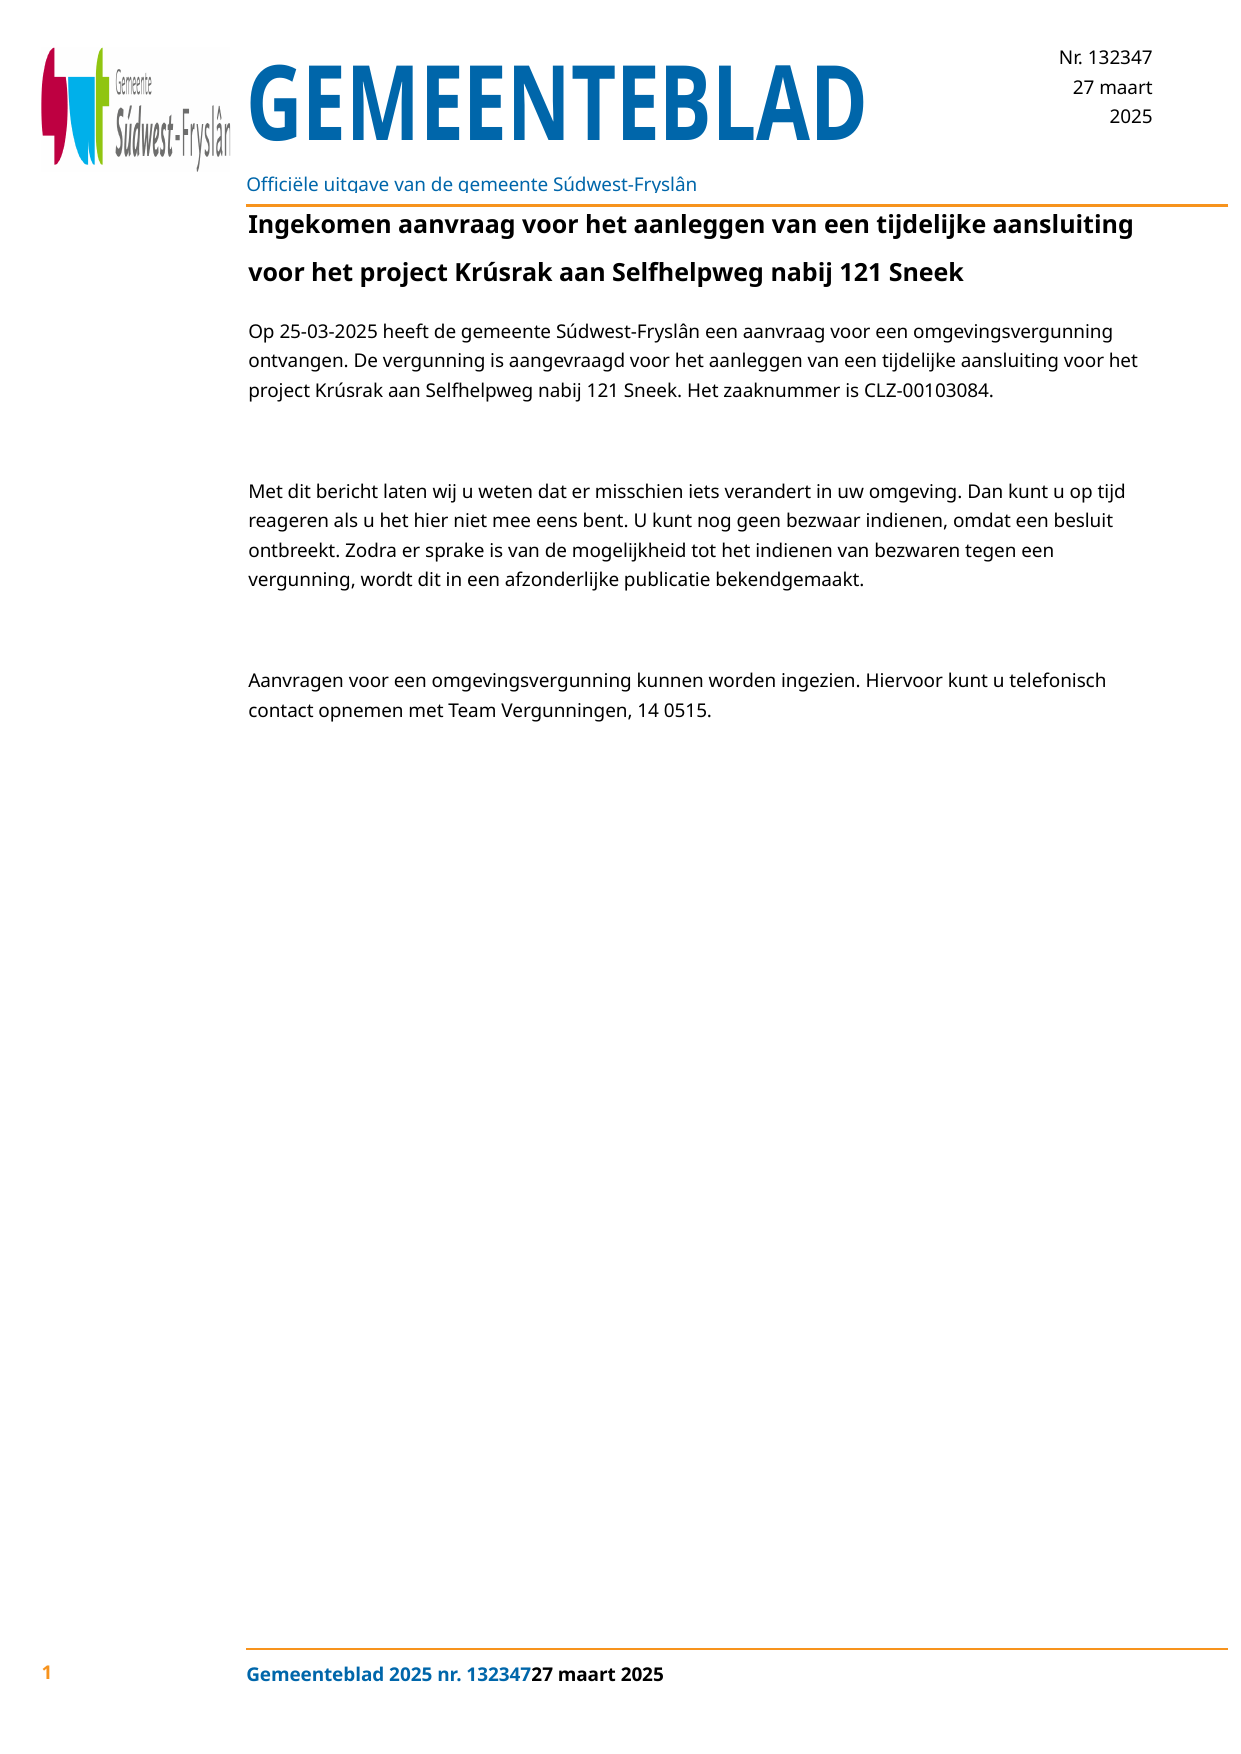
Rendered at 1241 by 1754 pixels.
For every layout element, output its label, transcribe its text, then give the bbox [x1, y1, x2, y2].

text Ingekomen aanvraag voor het aanleggen van een tijdelijke aansluiting voor het project Krúsrak aan Selfhelpweg nabij 121 Sneek [248, 207, 1152, 288]
text Met dit bericht laten wij u weten dat er misschien iets verandert in uw omgeving. Dan kunt u op tijd reageren als u het hier niet mee eens bent. U kunt nog geen bezwaar indienen, omdat een besluit ontbreekt. Zodra er sprake is van de mogelijkheid tot het indienen van bezwaren tegen een vergunning, wordt dit in een afzonderlijke publicatie bekendgemaakt. [248, 478, 1152, 592]
picture [41, 47, 231, 172]
text Aanvragen voor een omgevingsvergunning kunnen worden ingezien. Hiervoor kunt u telefonisch contact opnemen met Team Vergunningen, 14 0515. [248, 667, 1152, 723]
text Op 25-03-2025 heeft de gemeente Súdwest-Fryslân een aanvraag voor een omgevingsvergunning ontvangen. De vergunning is aangevraagd voor het aanleggen van een tijdelijke aansluiting voor het project Krúsrak aan Selfhelpweg nabij 121 Sneek. Het zaaknummer is CLZ-00103084. [248, 318, 1152, 403]
